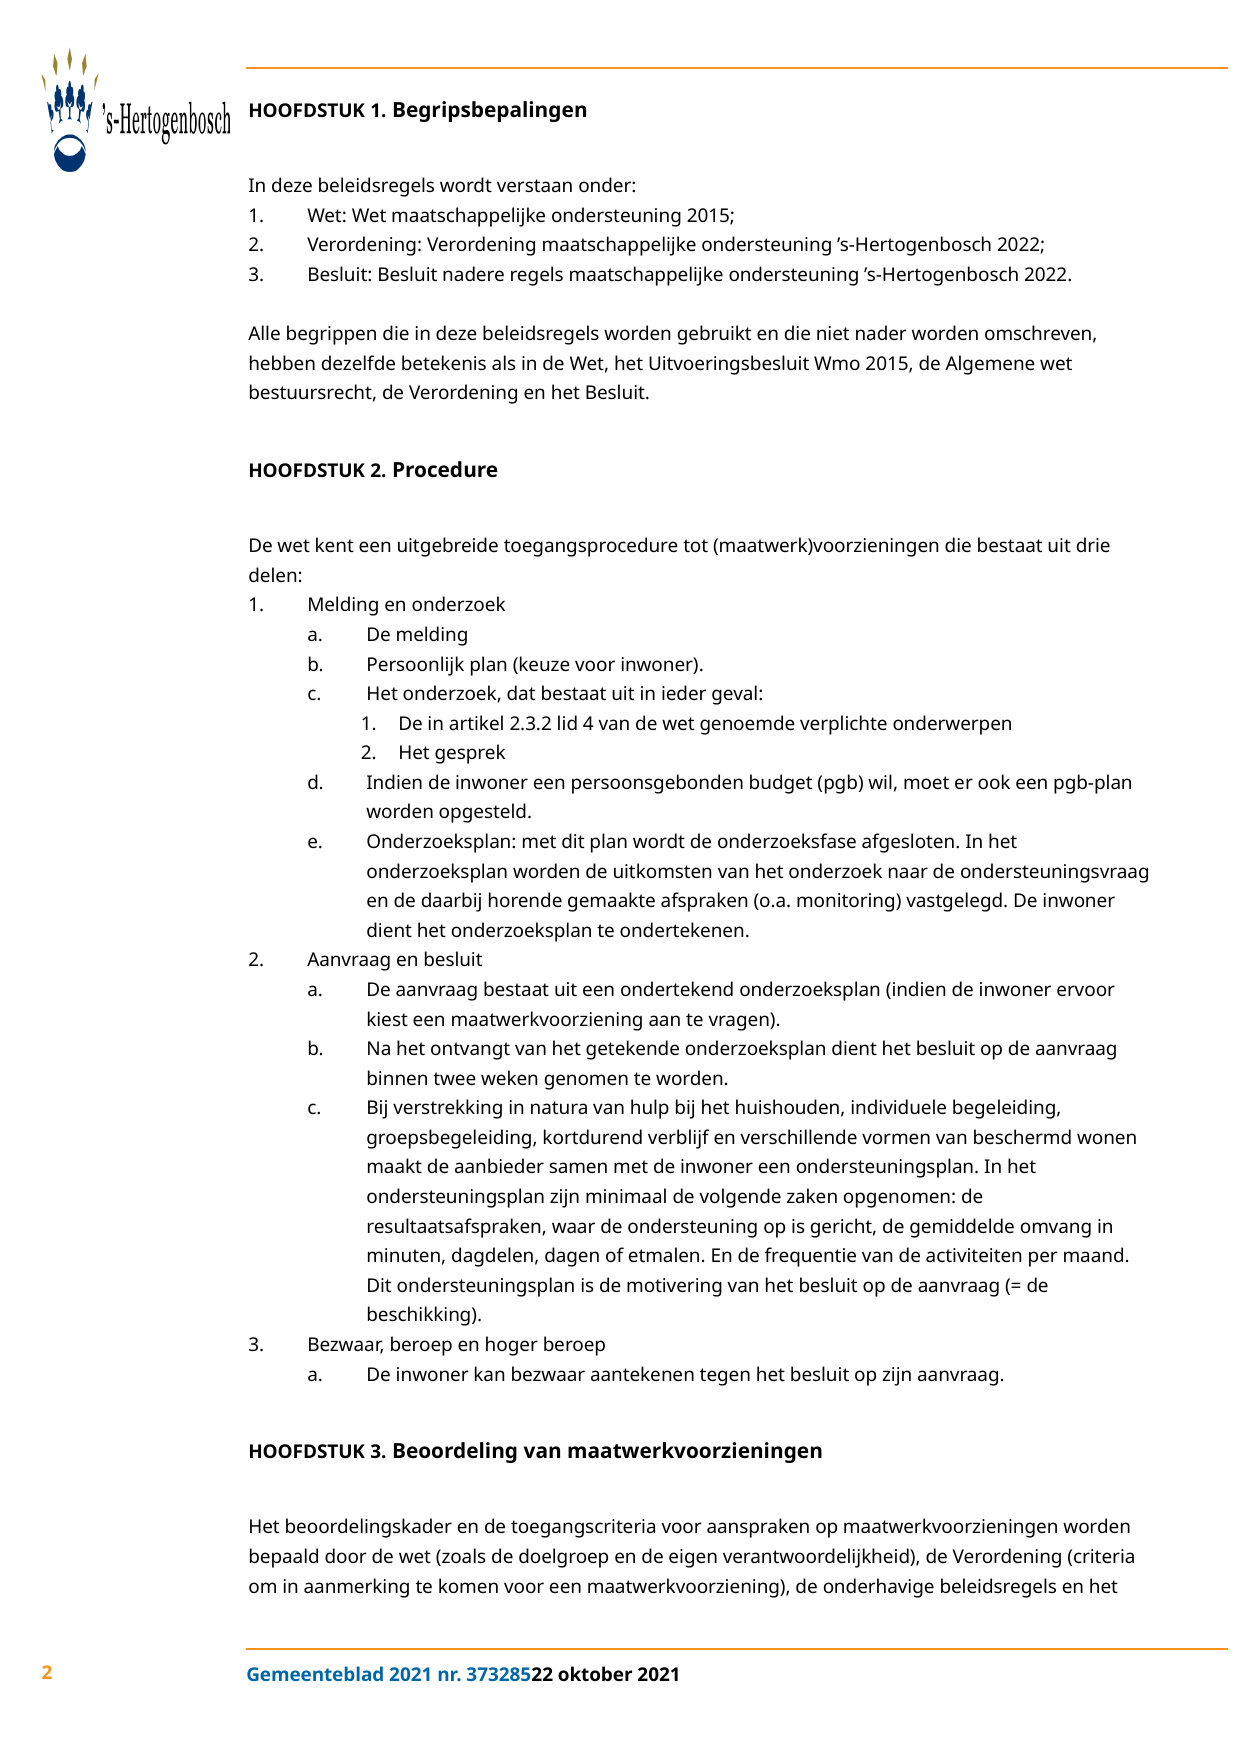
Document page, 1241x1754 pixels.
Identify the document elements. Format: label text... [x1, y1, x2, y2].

list Indien de inwoner een persoonsgebonden budget (pgb) wil, moet er ook een pgb-plan worden opgesteld. [307, 769, 1152, 824]
list Verordening: Verordening maatschappelijke ondersteuning ’s-Hertogenbosch 2022; [248, 232, 1152, 257]
picture [41, 47, 231, 172]
text Alle begrippen die in deze beleidsregels worden gebruikt en die niet nader worden omschreven, hebben dezelfde betekenis als in de Wet, het Uitvoeringsbesluit Wmo 2015, de Algemene wet bestuursrecht, de Verordening en het Besluit. [248, 320, 1152, 405]
text Het beoordelingskader en de toegangscriteria voor aanspraken op maatwerkvoorzieningen worden bepaald door de wet (zoals de doelgroep en de eigen verantwoordelijkheid), de Verordening (criteria om in aanmerking te komen voor een maatwerkvoorziening), de onderhavige beleidsregels en het [248, 1514, 1152, 1599]
list Besluit: Besluit nadere regels maatschappelijke ondersteuning ’s-Hertogenbosch 2022. [248, 261, 1152, 287]
list Bezwaar, beroep en hoger beroep [248, 1331, 1152, 1357]
list Na het ontvangt van het getekende onderzoeksplan dient het besluit op de aanvraag binnen twee weken genomen te worden. [307, 1035, 1152, 1091]
text In deze beleidsregels wordt verstaan onder: [248, 172, 1152, 198]
list Wet: Wet maatschappelijke ondersteuning 2015; [248, 202, 1152, 228]
list Onderzoeksplan: met dit plan wordt de onderzoeksfase afgesloten. In het onderzoeksplan worden de uitkomsten van het onderzoek naar de ondersteuningsvraag en de daarbij horende gemaakte afspraken (o.a. monitoring) vastgelegd. De inwoner dient het onderzoeksplan te ondertekenen. [307, 828, 1152, 943]
list De melding [307, 621, 1152, 647]
list Persoonlijk plan (keuze voor inwoner). [307, 651, 1152, 677]
list Aanvraag en besluit [248, 947, 1152, 972]
text HOOFDSTUK 1. Begripsbepalingen [248, 95, 1152, 123]
list Melding en onderzoek [248, 592, 1152, 617]
list De inwoner kan bezwaar aantekenen tegen het besluit op zijn aanvraag. [307, 1361, 1152, 1387]
text HOOFDSTUK 3. Beoordeling van maatwerkvoorzieningen [248, 1436, 1152, 1464]
list Het onderzoek, dat bestaat uit in ieder geval: [307, 680, 1152, 706]
list Bij verstrekking in natura van hulp bij het huishouden, individuele begeleiding, groepsbegeleiding, kortdurend verblijf en verschillende vormen van beschermd wonen maakt de aanbieder samen met de inwoner een ondersteuningsplan. In het ondersteuningsplan zijn minimaal de volgende zaken opgenomen: de resultaatsafspraken, waar de ondersteuning op is gericht, de gemiddelde omvang in minuten, dagdelen, dagen of etmalen. En de frequentie van de activiteiten per maand. Dit ondersteuningsplan is de motivering van het besluit op de aanvraag (= de beschikking). [307, 1094, 1152, 1327]
list De aanvraag bestaat uit een ondertekend onderzoeksplan (indien de inwoner ervoor kiest een maatwerkvoorziening aan te vragen). [307, 976, 1152, 1032]
list De in artikel 2.3.2 lid 4 van de wet genoemde verplichte onderwerpen [361, 710, 1152, 736]
list Het gesprek [361, 739, 1152, 765]
text De wet kent een uitgebreide toegangsprocedure tot (maatwerk)voorzieningen die bestaat uit drie delen: [248, 532, 1152, 588]
text HOOFDSTUK 2. Procedure [248, 455, 1152, 483]
